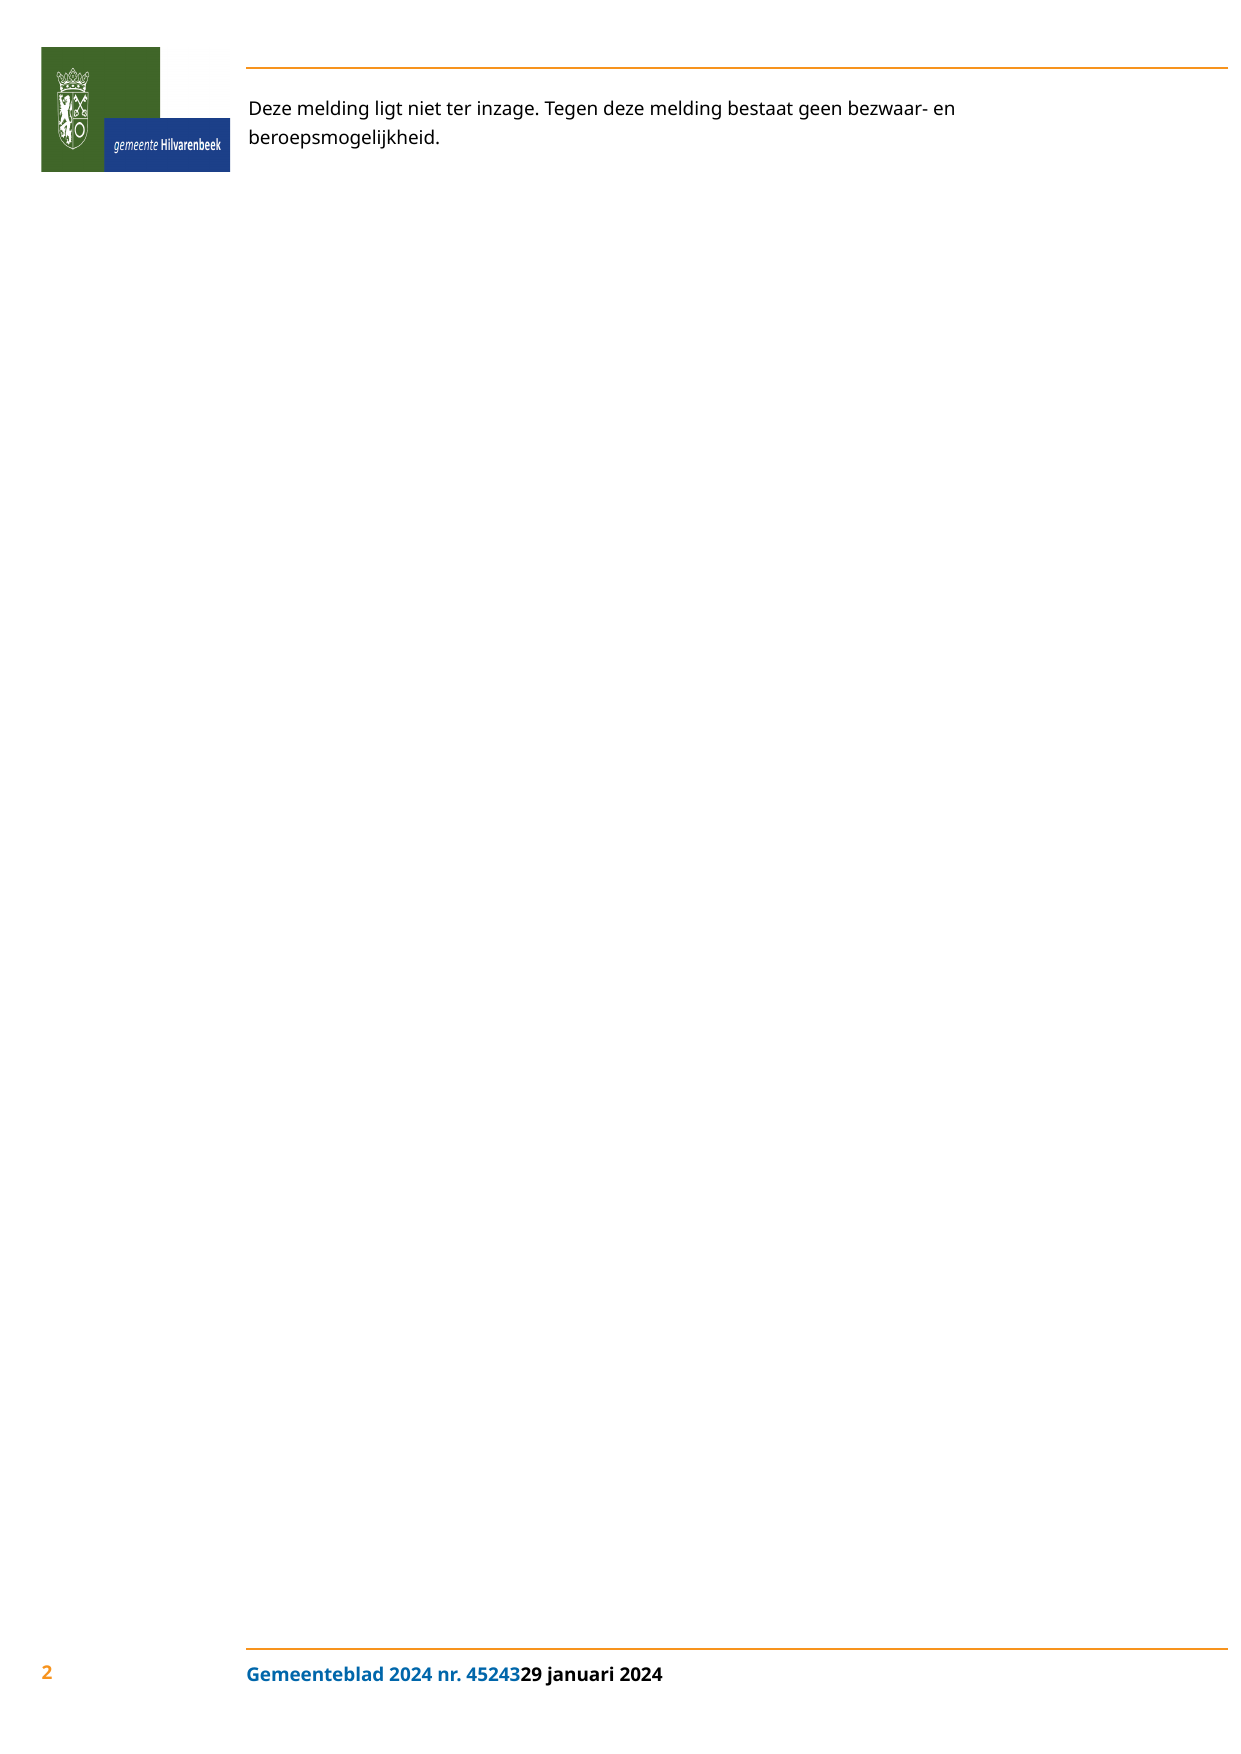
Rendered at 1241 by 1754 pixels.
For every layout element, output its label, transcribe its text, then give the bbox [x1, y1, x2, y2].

picture [41, 47, 231, 172]
text Deze melding ligt niet ter inzage. Tegen deze melding bestaat geen bezwaar- en beroepsmogelijkheid. [248, 95, 1152, 150]
